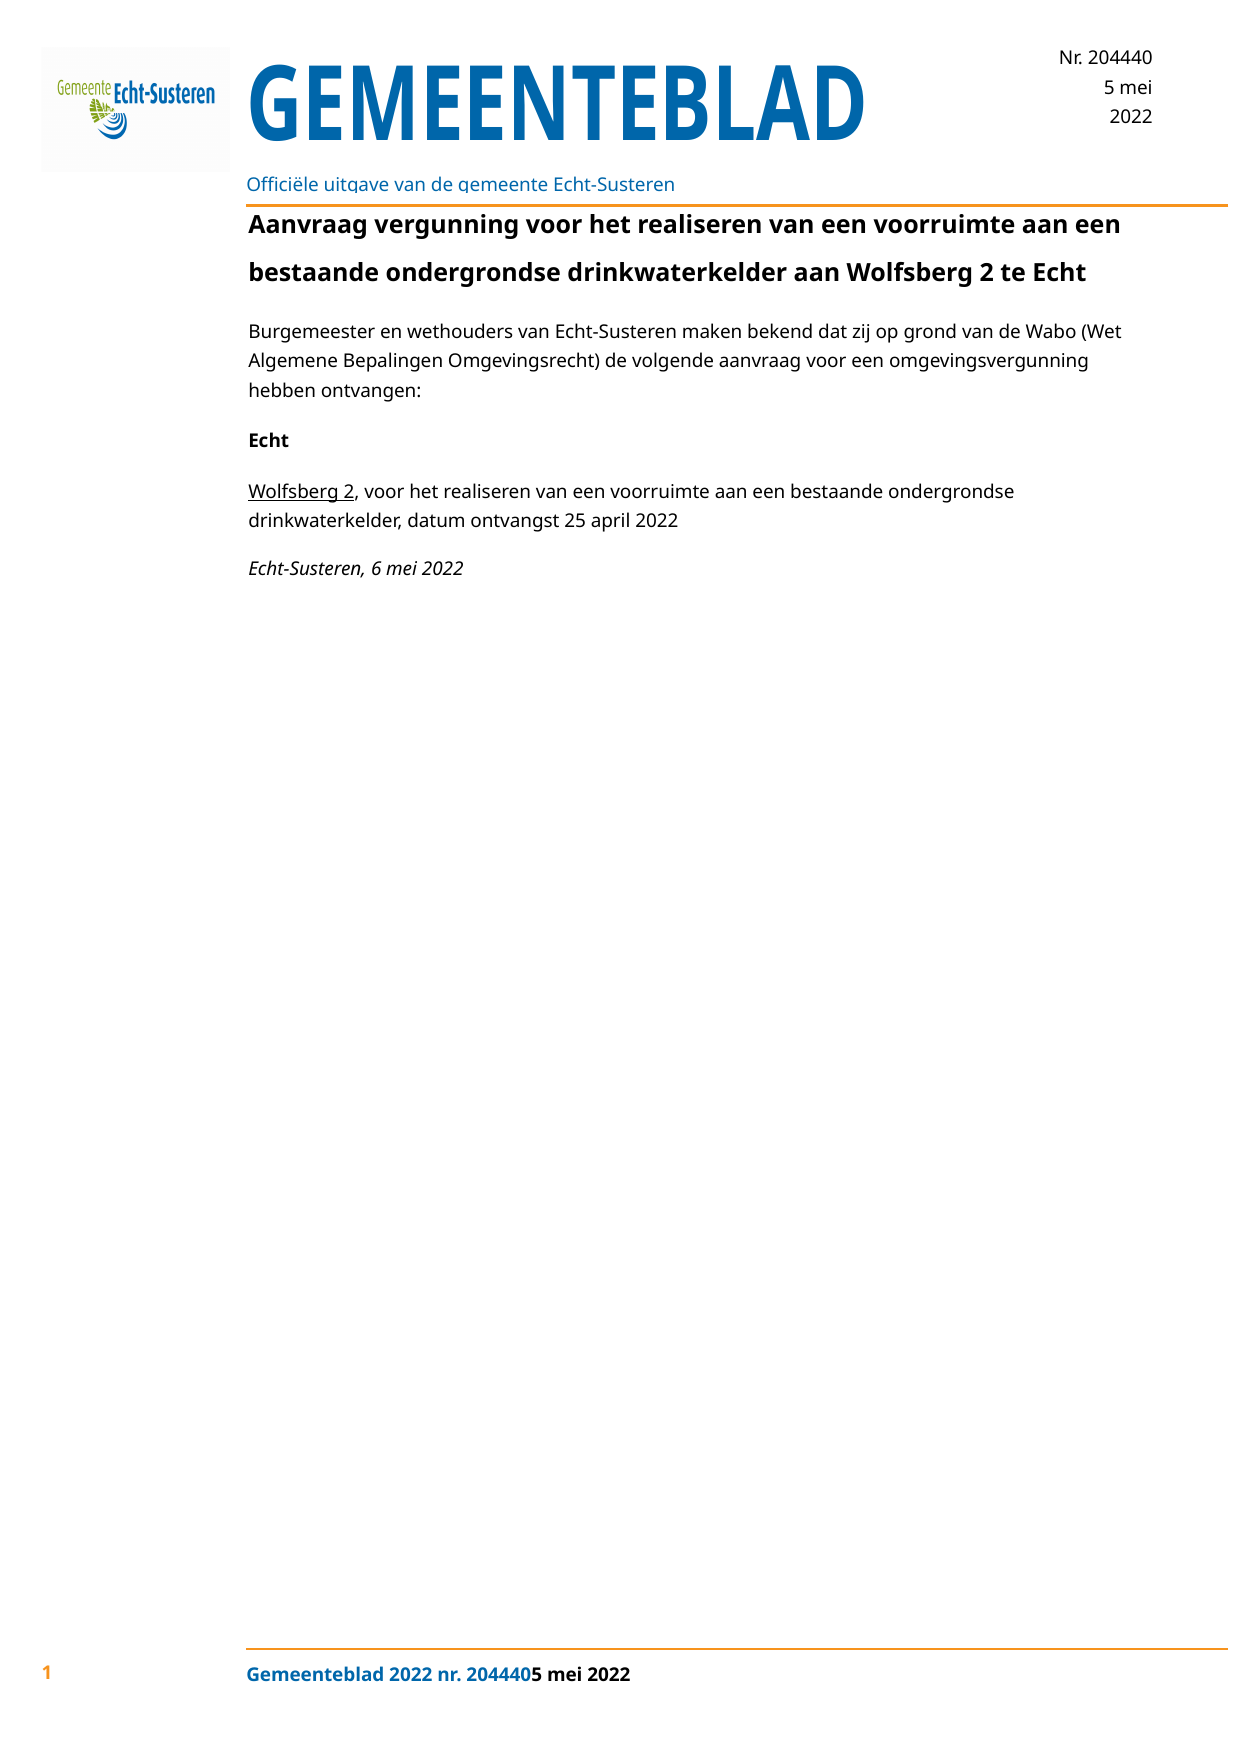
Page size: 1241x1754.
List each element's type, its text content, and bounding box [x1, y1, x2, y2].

text Aanvraag vergunning voor het realiseren van een voorruimte aan een bestaande ondergrondse drinkwaterkelder aan Wolfsberg 2 te Echt [248, 207, 1152, 288]
text Wolfsberg 2, voor het realiseren van een voorruimte aan een bestaande ondergrondse drinkwaterkelder, datum ontvangst 25 april 2022 [248, 478, 1152, 533]
text Echt [248, 427, 1152, 453]
picture [41, 47, 231, 172]
text Echt-Susteren, 6 mei 2022 [248, 555, 1152, 581]
text Burgemeester en wethouders van Echt-Susteren maken bekend dat zij op grond van de Wabo (Wet Algemene Bepalingen Omgevingsrecht) de volgende aanvraag voor een omgevingsvergunning hebben ontvangen: [248, 318, 1152, 403]
